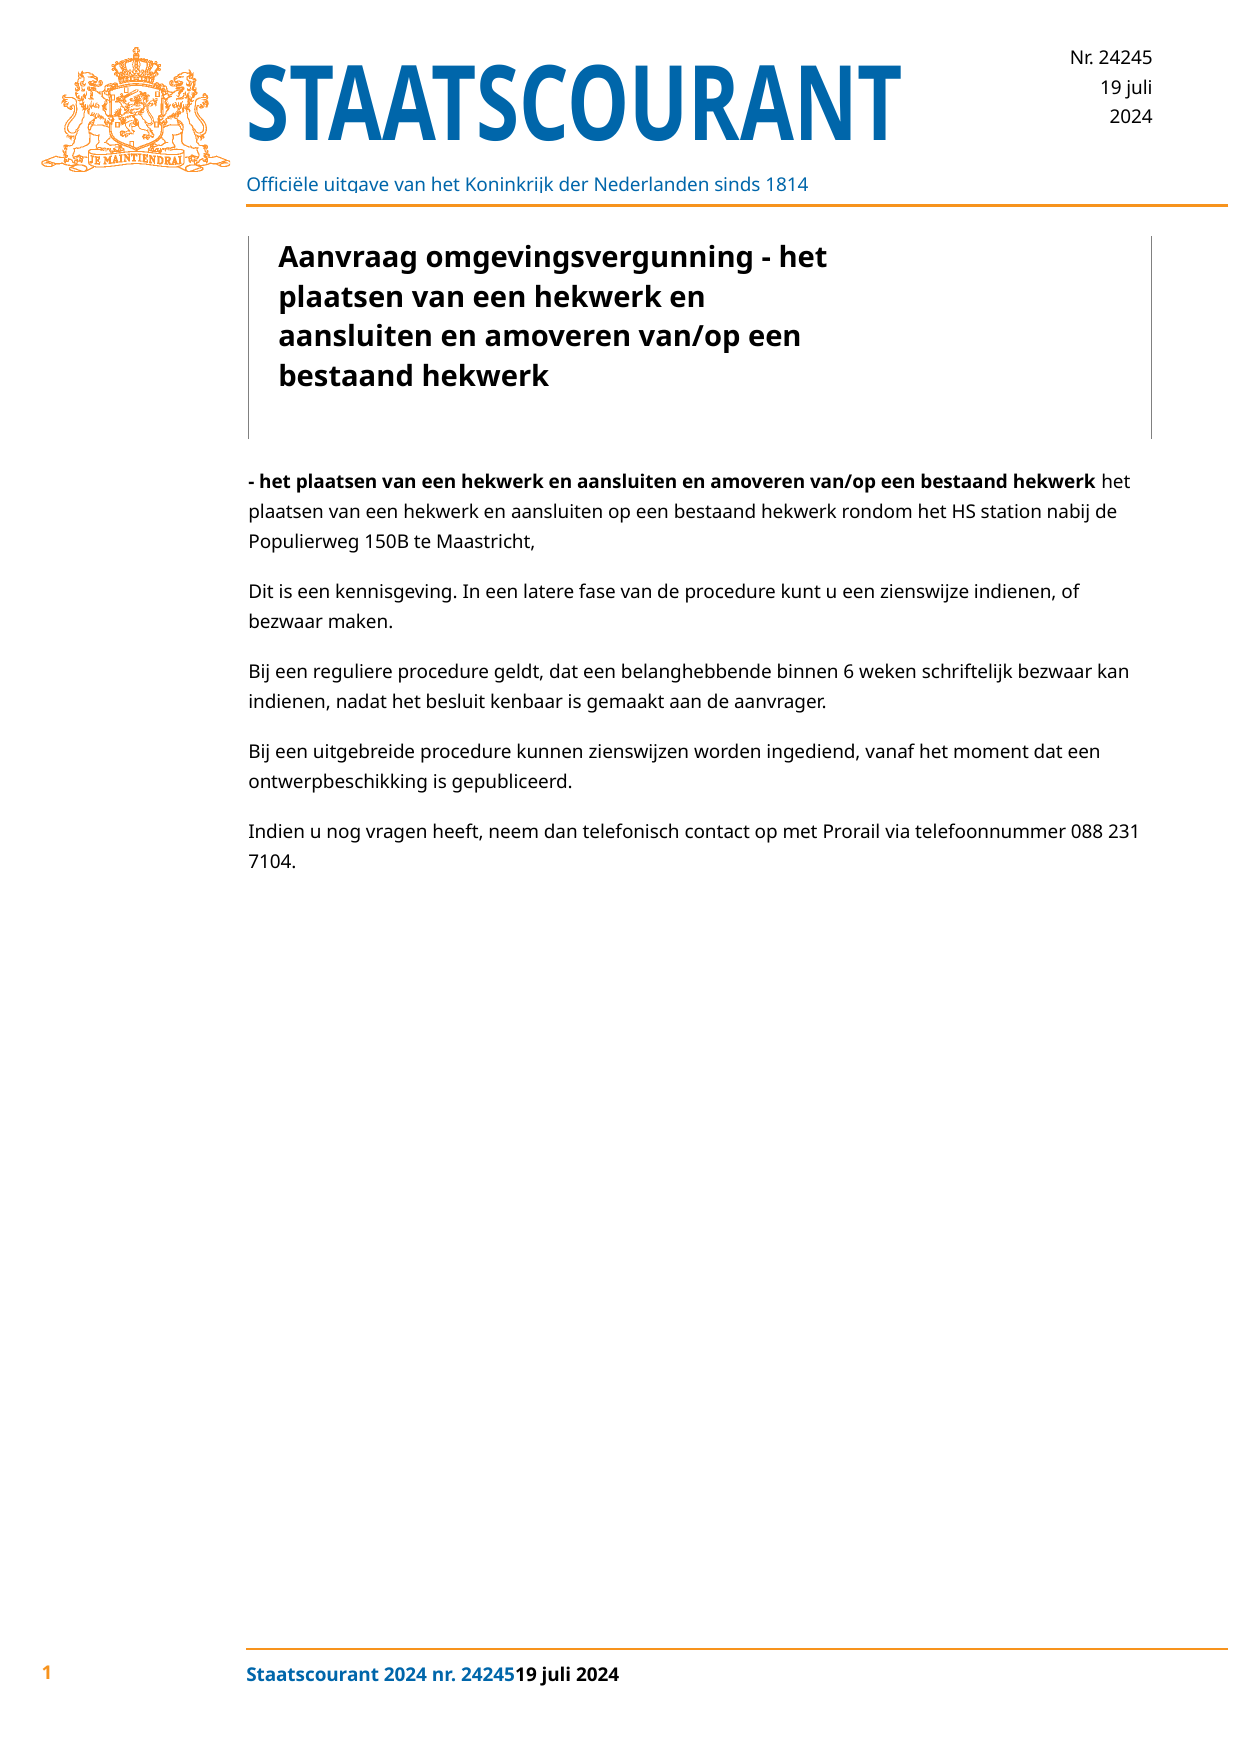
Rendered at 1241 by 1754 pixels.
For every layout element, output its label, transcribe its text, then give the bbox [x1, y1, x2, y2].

text - het plaatsen van een hekwerk en aansluiten en amoveren van/op een bestaand hekwerk het plaatsen van een hekwerk en aansluiten op een bestaand hekwerk rondom het HS station nabij de Populierweg 150B te Maastricht, [248, 469, 1152, 553]
table_header [1090, 236, 1151, 413]
picture [912, 236, 1090, 414]
table_header [850, 414, 1151, 439]
picture [41, 47, 231, 172]
text Indien u nog vragen heeft, neem dan telefonisch contact op met Prorail via telefoonnummer 088 231 7104. [248, 818, 1152, 873]
text Bij een reguliere procedure geldt, dat een belanghebbende binnen 6 weken schriftelijk bezwaar kan indienen, nadat het besluit kenbaar is gemaakt aan de aanvrager. [248, 658, 1152, 713]
table_header Aanvraag omgevingsvergunning - het plaatsen van een hekwerk en aansluiten en amoveren van/op een bestaand hekwerk [249, 236, 850, 439]
table_header [850, 236, 912, 413]
text Dit is een kennisgeving. In een latere fase van de procedure kunt u een zienswijze indienen, of bezwaar maken. [248, 578, 1152, 633]
text Bij een uitgebreide procedure kunnen zienswijzen worden ingediend, vanaf het moment dat een ontwerpbeschikking is gepubliceerd. [248, 738, 1152, 793]
